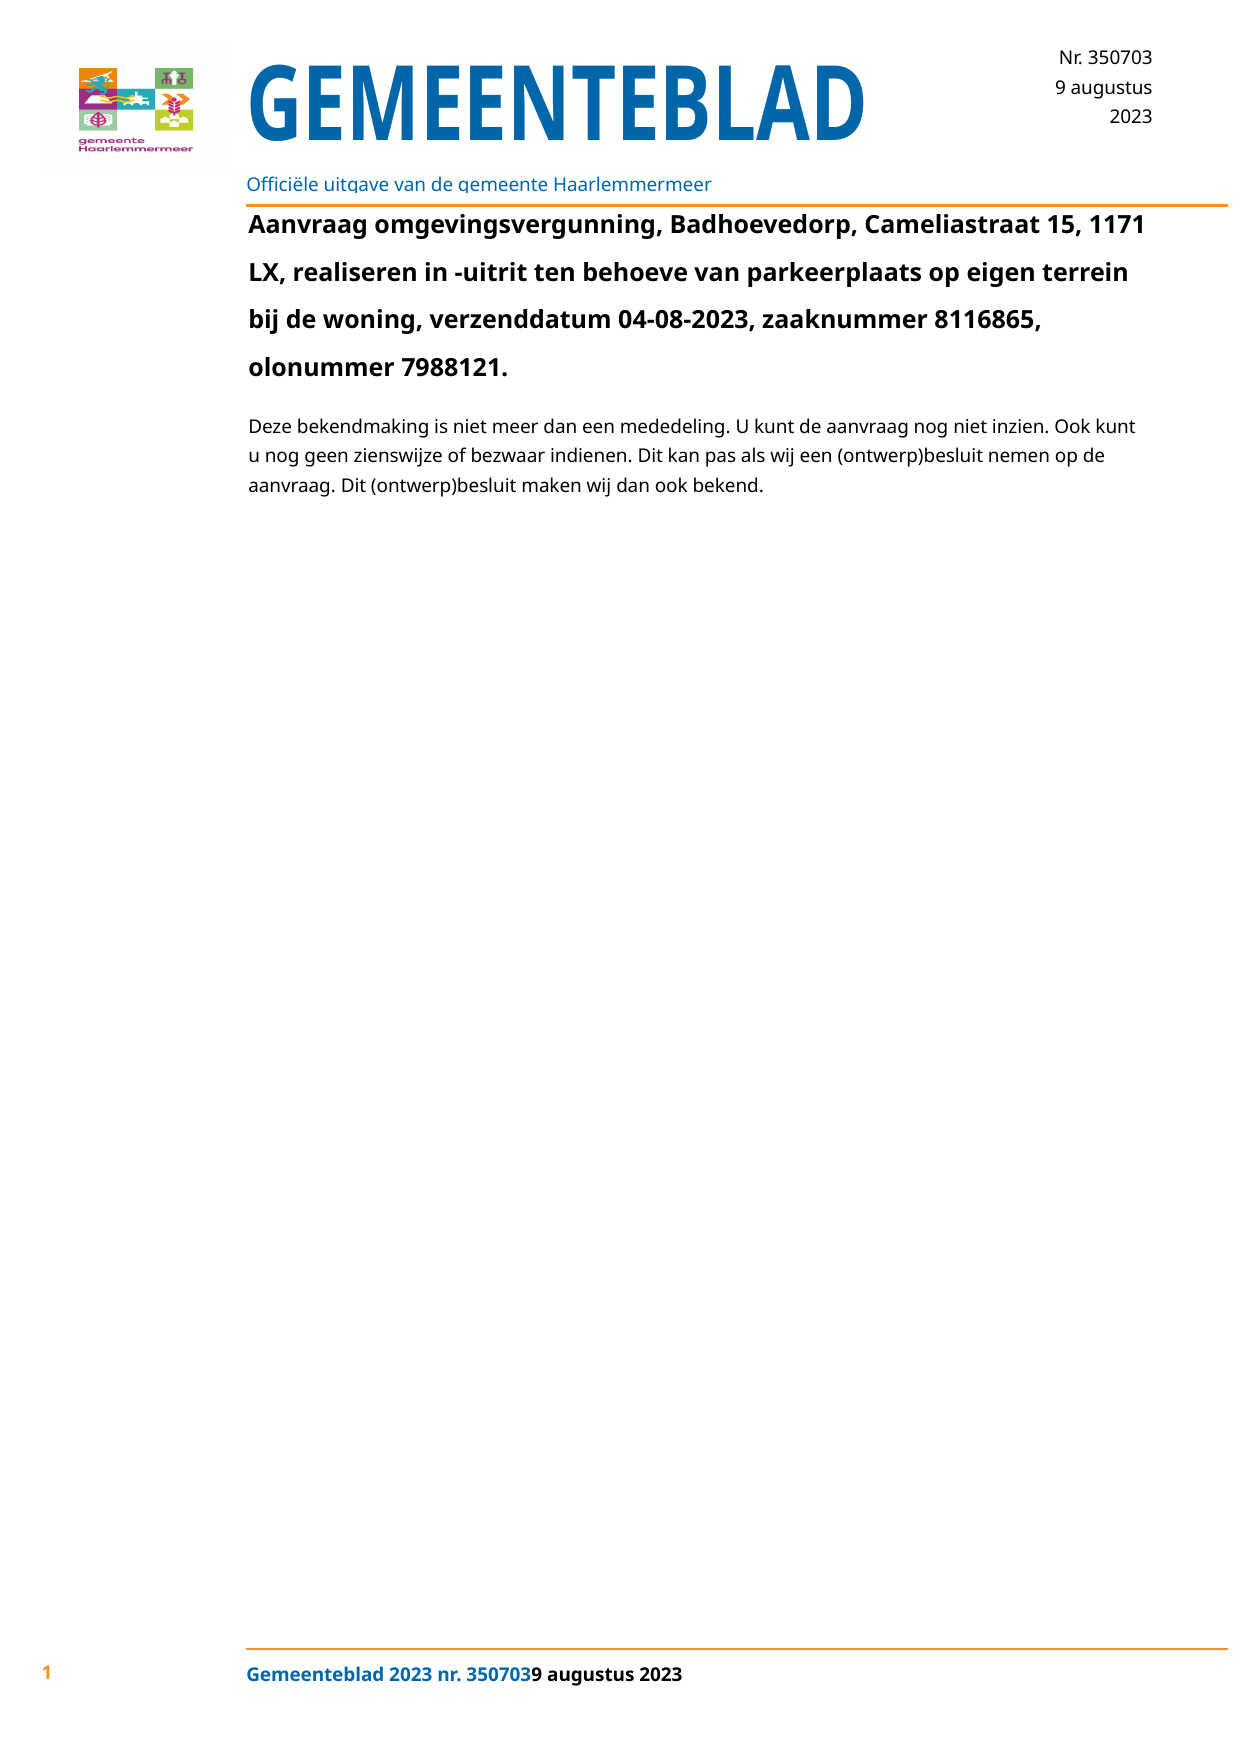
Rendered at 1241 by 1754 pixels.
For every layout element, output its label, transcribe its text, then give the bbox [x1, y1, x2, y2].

picture [41, 47, 231, 172]
text Deze bekendmaking is niet meer dan een mededeling. U kunt de aanvraag nog niet inzien. Ook kunt u nog geen zienswijze of bezwaar indienen. Dit kan pas als wij een (ontwerp)besluit nemen op de aanvraag. Dit (ontwerp)besluit maken wij dan ook bekend. [248, 413, 1152, 498]
text Aanvraag omgevingsvergunning, Badhoevedorp, Cameliastraat 15, 1171 LX, realiseren in -uitrit ten behoeve van parkeerplaats op eigen terrein bij de woning, verzenddatum 04-08-2023, zaaknummer 8116865, olonummer 7988121. [248, 207, 1152, 384]
